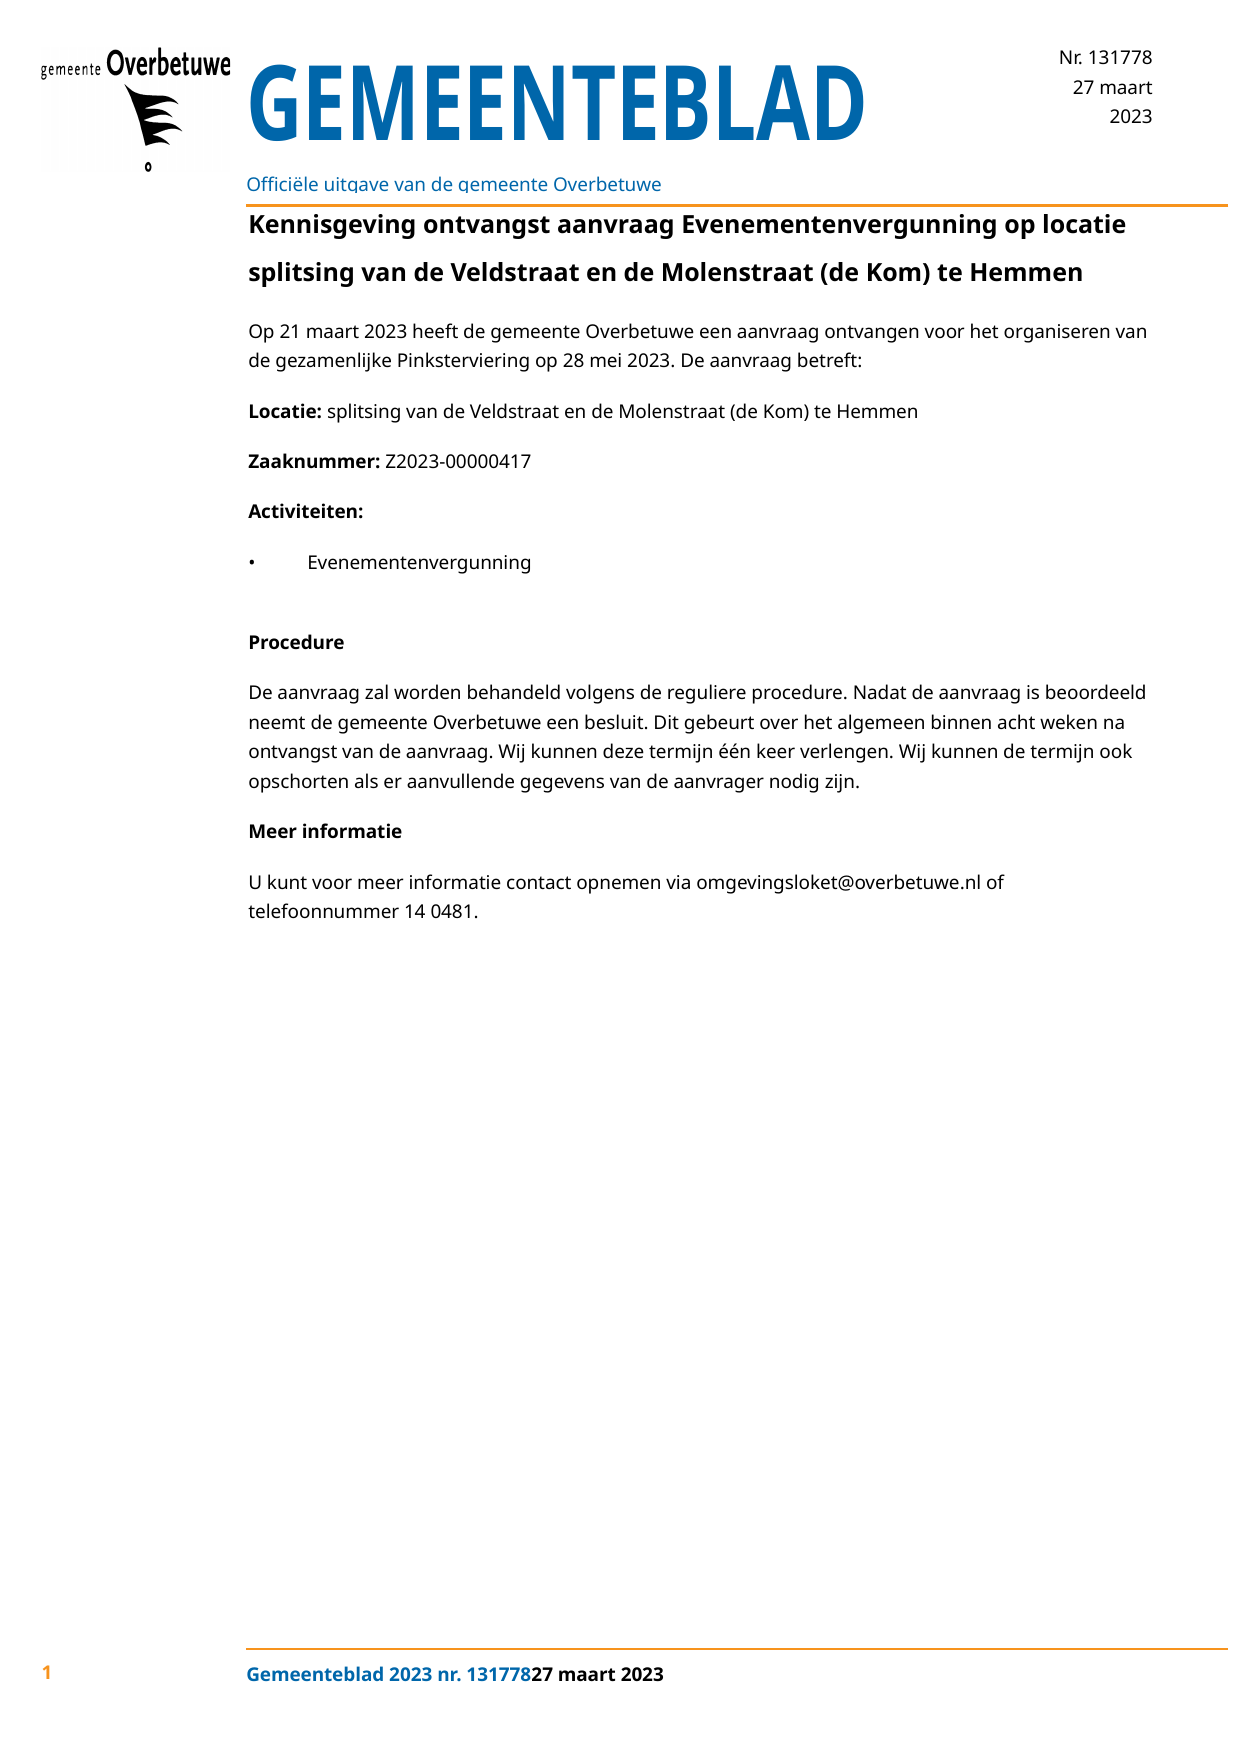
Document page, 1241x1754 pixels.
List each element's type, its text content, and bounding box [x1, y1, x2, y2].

list Evenementenvergunning [248, 549, 1152, 575]
text U kunt voor meer informatie contact opnemen via omgevingsloket@overbetuwe.nl of telefoonnummer 14 0481. [248, 869, 1152, 924]
text Op 21 maart 2023 heeft de gemeente Overbetuwe een aanvraag ontvangen voor het organiseren van de gezamenlijke Pinksterviering op 28 mei 2023. De aanvraag betreft: [248, 318, 1152, 373]
text Locatie: splitsing van de Veldstraat en de Molenstraat (de Kom) te Hemmen [248, 398, 1152, 424]
text Procedure [248, 629, 1152, 655]
picture [41, 47, 231, 172]
text Activiteiten: [248, 499, 1152, 524]
text Kennisgeving ontvangst aanvraag Evenementenvergunning op locatie splitsing van de Veldstraat en de Molenstraat (de Kom) te Hemmen [248, 207, 1152, 288]
text Meer informatie [248, 819, 1152, 844]
text Zaaknummer: Z2023-00000417 [248, 448, 1152, 474]
text De aanvraag zal worden behandeld volgens de reguliere procedure. Nadat de aanvraag is beoordeeld neemt de gemeente Overbetuwe een besluit. Dit gebeurt over het algemeen binnen acht weken na ontvangst van de aanvraag. Wij kunnen deze termijn één keer verlengen. Wij kunnen de termijn ook opschorten als er aanvullende gegevens van de aanvrager nodig zijn. [248, 679, 1152, 794]
